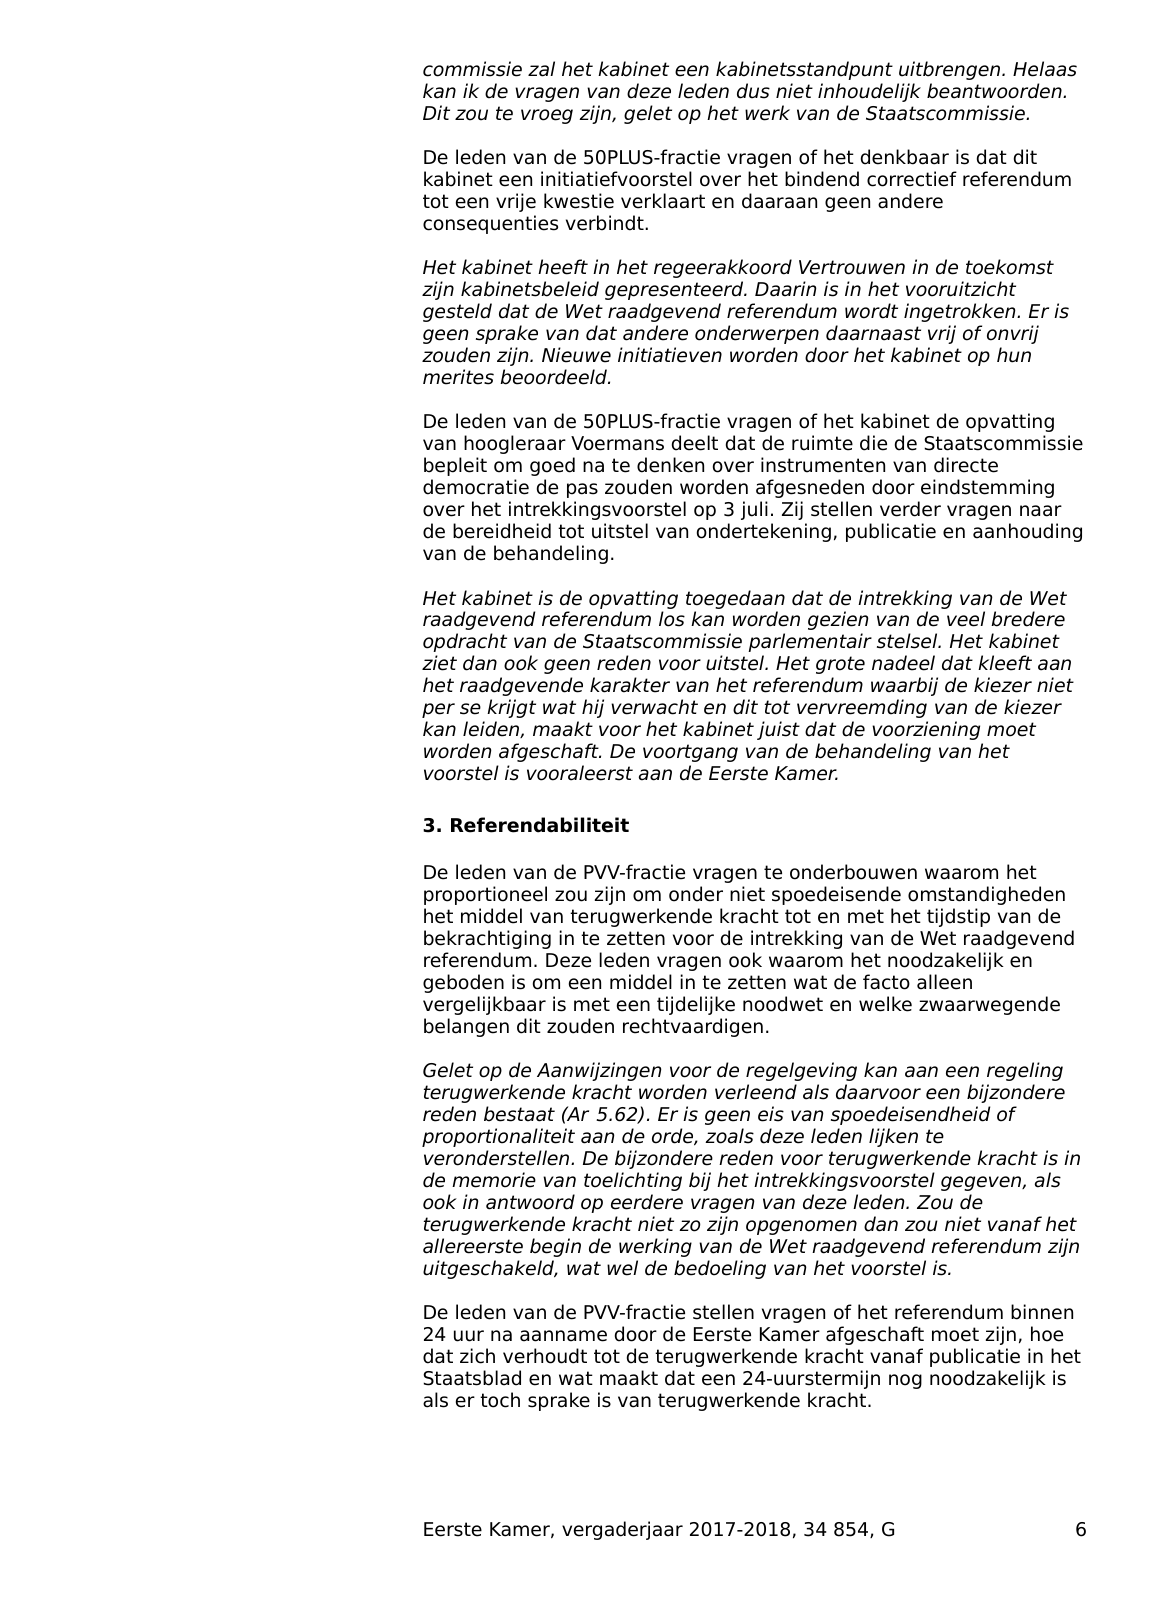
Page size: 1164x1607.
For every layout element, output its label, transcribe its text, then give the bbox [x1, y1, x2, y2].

text De leden van de PVV-fractie stellen vragen of het referendum binnen 24 uur na aanname door de Eerste Kamer afgeschaft moet zijn, hoe dat zich verhoudt tot de terugwerkende kracht vanaf publicatie in het Staatsblad en wat maakt dat een 24-uurstermijn nog noodzakelijk is als er toch sprake is van terugwerkende kracht. [422, 1302, 1087, 1412]
text De leden van de 50PLUS-fractie vragen of het denkbaar is dat dit kabinet een initiatiefvoorstel over het bindend correctief referendum tot een vrije kwestie verklaart en daaraan geen andere consequenties verbindt. [422, 147, 1087, 235]
text Het kabinet heeft in het regeerakkoord Vertrouwen in de toekomst zijn kabinetsbeleid gepresenteerd. Daarin is in het vooruitzicht gesteld dat de Wet raadgevend referendum wordt ingetrokken. Er is geen sprake van dat andere onderwerpen daarnaast vrij of onvrij zouden zijn. Nieuwe initiatieven worden door het kabinet op hun merites beoordeeld. [422, 257, 1087, 389]
text De leden van de PVV-fractie vragen te onderbouwen waarom het proportioneel zou zijn om onder niet spoedeisende omstandigheden het middel van terugwerkende kracht tot en met het tijdstip van de bekrachtiging in te zetten voor de intrekking van de Wet raadgevend referendum. Deze leden vragen ook waarom het noodzakelijk en geboden is om een middel in te zetten wat de facto alleen vergelijkbaar is met een tijdelijke noodwet en welke zwaarwegende belangen dit zouden rechtvaardigen. [422, 862, 1087, 1038]
text Gelet op de Aanwijzingen voor de regelgeving kan aan een regeling terugwerkende kracht worden verleend als daarvoor een bijzondere reden bestaat (Ar 5.62). Er is geen eis van spoedeisendheid of proportionaliteit aan de orde, zoals deze leden lijken te veronderstellen. De bijzondere reden voor terugwerkende kracht is in de memorie van toelichting bij het intrekkingsvoorstel gegeven, als ook in antwoord op eerdere vragen van deze leden. Zou de terugwerkende kracht niet zo zijn opgenomen dan zou niet vanaf het allereerste begin de werking van de Wet raadgevend referendum zijn uitgeschakeld, wat wel de bedoeling van het voorstel is. [422, 1060, 1087, 1280]
text commissie zal het kabinet een kabinetsstandpunt uitbrengen. Helaas kan ik de vragen van deze leden dus niet inhoudelijk beantwoorden. Dit zou te vroeg zijn, gelet op het werk van de Staatscommissie. [422, 59, 1087, 125]
subtitle 3. Referendabiliteit [422, 815, 1087, 837]
text Het kabinet is de opvatting toegedaan dat de intrekking van de Wet raadgevend referendum los kan worden gezien van de veel bredere opdracht van de Staatscommissie parlementair stelsel. Het kabinet ziet dan ook geen reden voor uitstel. Het grote nadeel dat kleeft aan het raadgevende karakter van het referendum waarbij de kiezer niet per se krijgt wat hij verwacht en dit tot vervreemding van de kiezer kan leiden, maakt voor het kabinet juist dat de voorziening moet worden afgeschaft. De voortgang van de behandeling van het voorstel is vooraleerst aan de Eerste Kamer. [422, 587, 1087, 785]
text De leden van de 50PLUS-fractie vragen of het kabinet de opvatting van hoogleraar Voermans deelt dat de ruimte die de Staatscommissie bepleit om goed na te denken over instrumenten van directe democratie de pas zouden worden afgesneden door eindstemming over het intrekkingsvoorstel op 3 juli. Zij stellen verder vragen naar de bereidheid tot uitstel van ondertekening, publicatie en aanhouding van de behandeling. [422, 411, 1087, 565]
